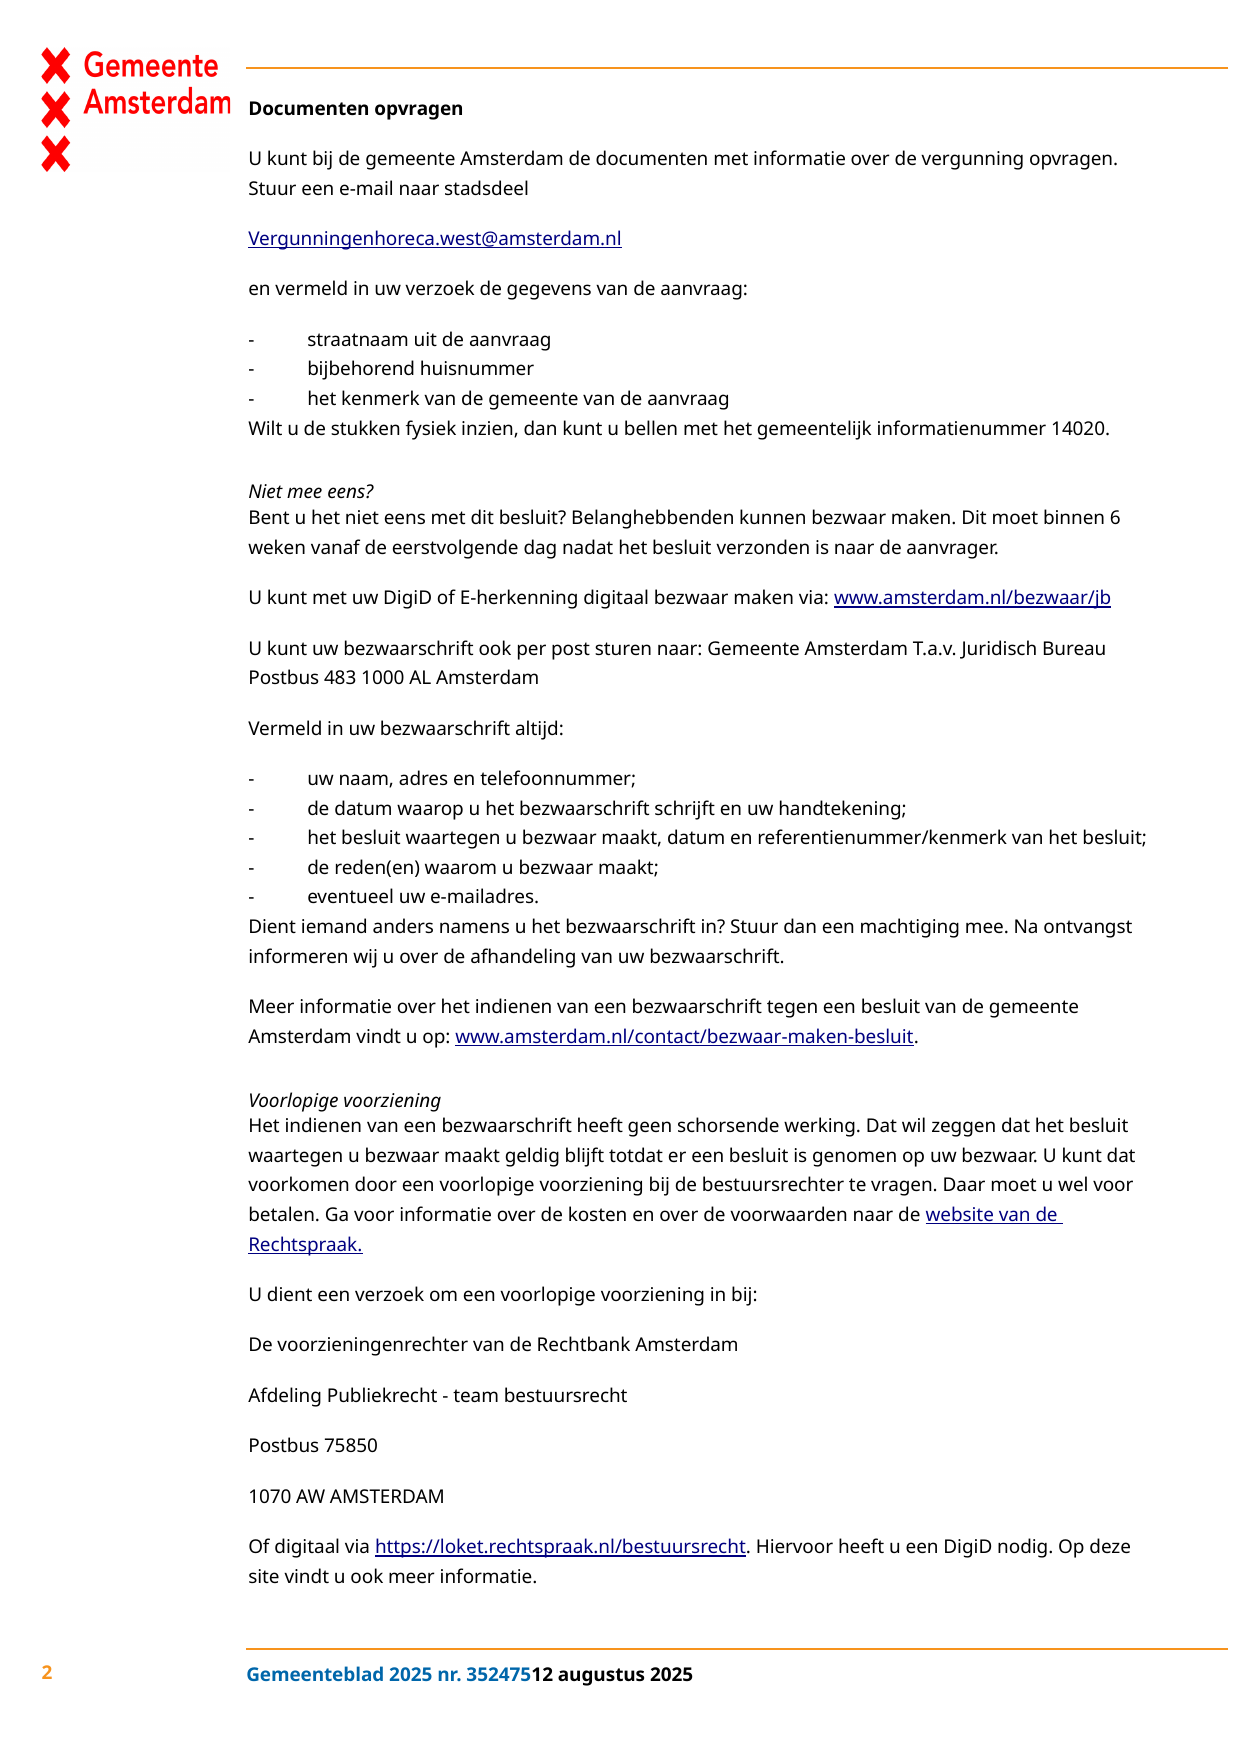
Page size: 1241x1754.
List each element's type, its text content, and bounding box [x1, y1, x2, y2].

text Postbus 75850 [248, 1432, 1152, 1458]
text Wilt u de stukken fysiek inzien, dan kunt u bellen met het gemeentelijk informatienummer 14020. [248, 415, 1152, 441]
text 1070 AW AMSTERDAM [248, 1483, 1152, 1509]
text Dient iemand anders namens u het bezwaarschrift in? Stuur dan een machtiging mee. Na ontvangst informeren wij u over de afhandeling van uw bezwaarschrift. [248, 913, 1152, 968]
text Meer informatie over het indienen van een bezwaarschrift tegen een besluit van de gemeente Amsterdam vindt u op: www.amsterdam.nl/contact/bezwaar-maken-besluit. [248, 993, 1152, 1048]
text U kunt met uw DigiD of E-herkenning digitaal bezwaar maken via: www.amsterdam.nl/bezwaar/jb [248, 584, 1152, 610]
list eventueel uw e-mailadres. [248, 884, 1152, 909]
text Afdeling Publiekrecht - team bestuursrecht [248, 1382, 1152, 1408]
text Voorlopige voorziening [248, 1087, 1152, 1112]
list het kenmerk van de gemeente van de aanvraag [248, 385, 1152, 411]
picture [41, 47, 231, 172]
text U kunt bij de gemeente Amsterdam de documenten met informatie over de vergunning opvragen. Stuur een e-mail naar stadsdeel [248, 145, 1152, 201]
text De voorzieningenrechter van de Rechtbank Amsterdam [248, 1332, 1152, 1357]
list de reden(en) waarom u bezwaar maakt; [248, 854, 1152, 880]
list straatnaam uit de aanvraag [248, 326, 1152, 352]
list uw naam, adres en telefoonnummer; [248, 765, 1152, 791]
list het besluit waartegen u bezwaar maakt, datum en referentienummer/kenmerk van het besluit; [248, 824, 1152, 850]
text Niet mee eens? [248, 479, 1152, 504]
text U dient een verzoek om een voorlopige voorziening in bij: [248, 1281, 1152, 1307]
text Vergunningenhoreca.west@amsterdam.nl [248, 225, 1152, 251]
text Of digitaal via https://loket.rechtspraak.nl/bestuursrecht. Hiervoor heeft u een DigiD nodig. Op deze site vindt u ook meer informatie. [248, 1533, 1152, 1589]
text en vermeld in uw verzoek de gegevens van de aanvraag: [248, 276, 1152, 301]
text Documenten opvragen [248, 95, 1152, 121]
text Het indienen van een bezwaarschrift heeft geen schorsende werking. Dat wil zeggen dat het besluit waartegen u bezwaar maakt geldig blijft totdat er een besluit is genomen op uw bezwaar. U kunt dat voorkomen door een voorlopige voorziening bij de bestuursrechter te vragen. Daar moet u wel voor betalen. Ga voor informatie over de kosten en over de voorwaarden naar de website van de Rechtspraak. [248, 1112, 1152, 1257]
list de datum waarop u het bezwaarschrift schrijft en uw handtekening; [248, 795, 1152, 821]
text Bent u het niet eens met dit besluit? Belanghebbenden kunnen bezwaar maken. Dit moet binnen 6 weken vanaf de eerstvolgende dag nadat het besluit verzonden is naar de aanvrager. [248, 504, 1152, 560]
list bijbehorend huisnummer [248, 356, 1152, 381]
text Vermeld in uw bezwaarschrift altijd: [248, 715, 1152, 741]
text U kunt uw bezwaarschrift ook per post sturen naar: Gemeente Amsterdam T.a.v. Juridisch Bureau Postbus 483 1000 AL Amsterdam [248, 635, 1152, 690]
